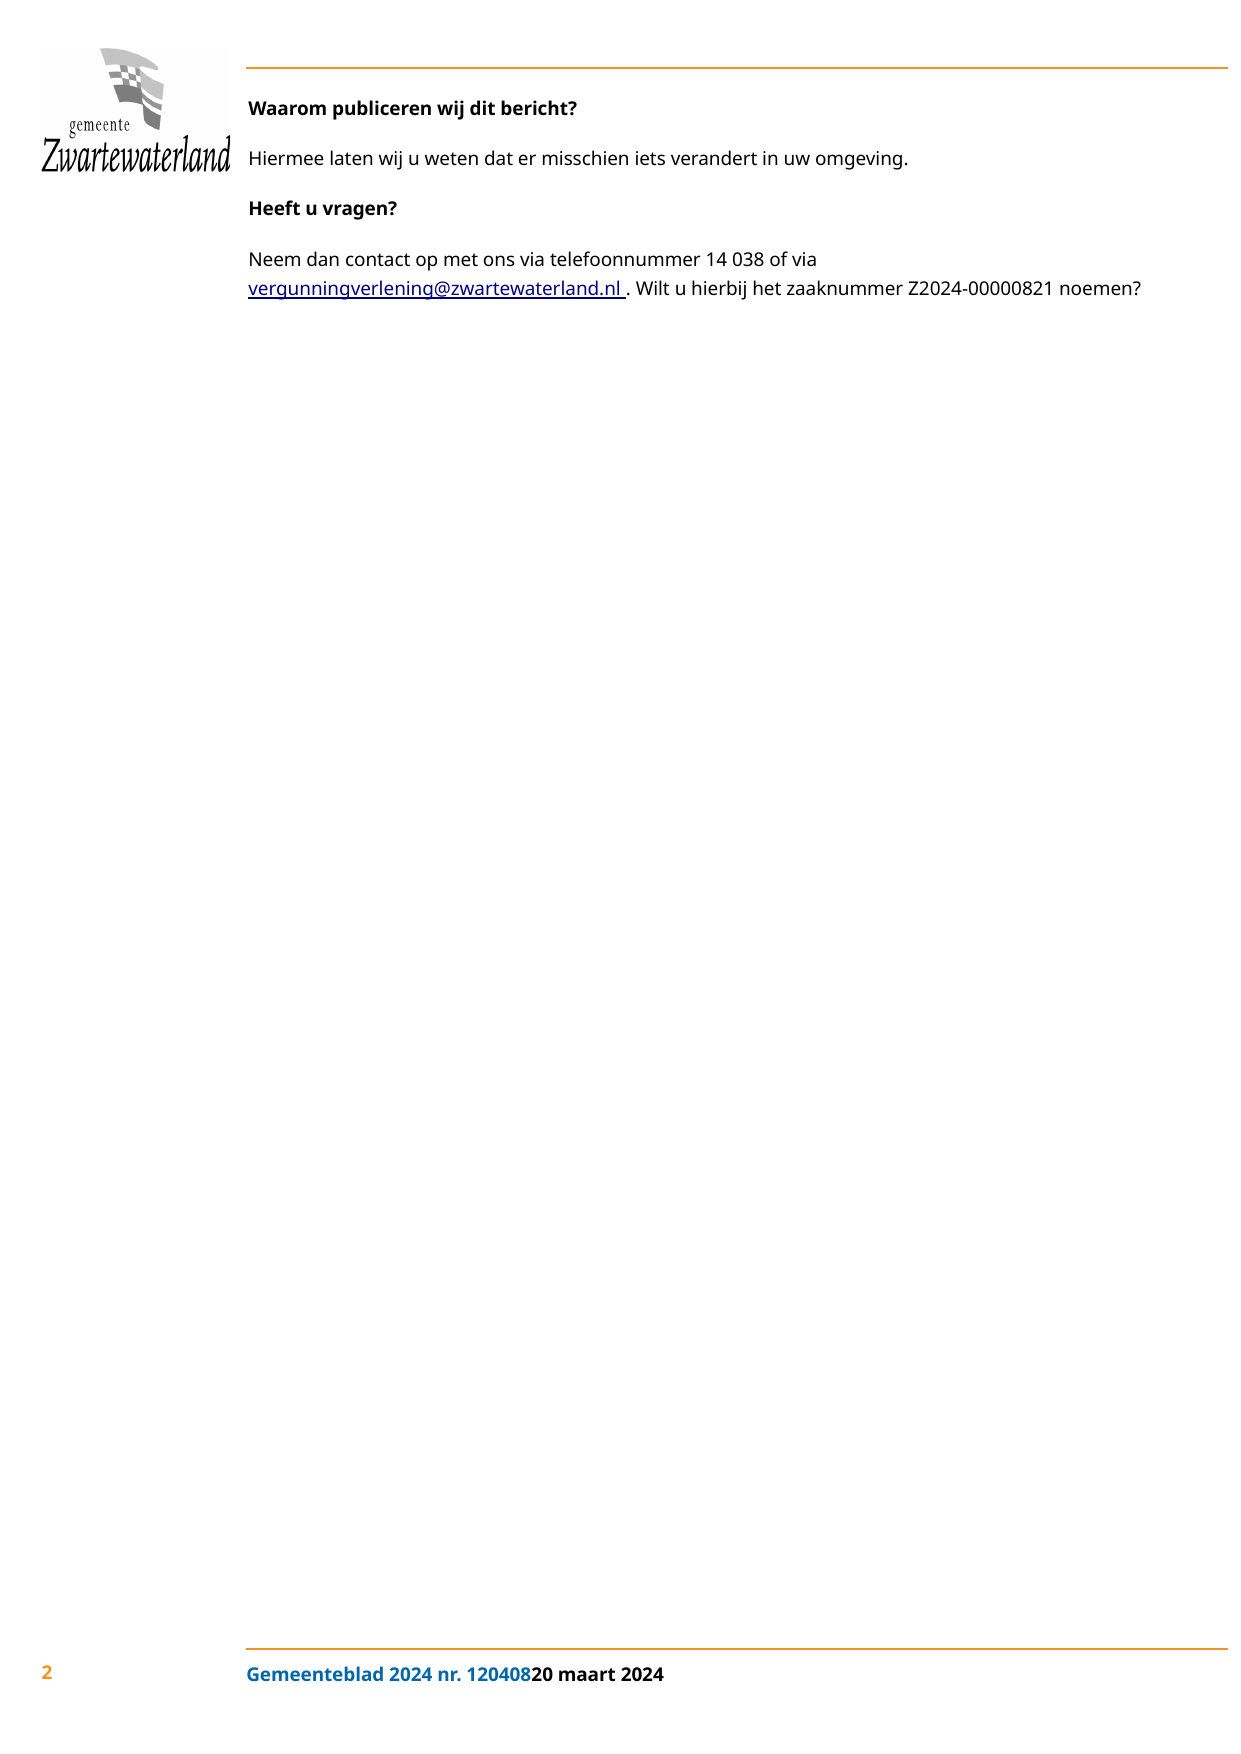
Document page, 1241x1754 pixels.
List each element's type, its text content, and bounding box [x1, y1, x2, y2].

text Neem dan contact op met ons via telefoonnummer 14 038 of via vergunningverlening@zwartewaterland.nl . Wilt u hierbij het zaaknummer Z2024-00000821 noemen? [248, 246, 1152, 301]
picture [41, 47, 231, 172]
text Hiermee laten wij u weten dat er misschien iets verandert in uw omgeving. [248, 145, 1152, 171]
text Heeft u vragen? [248, 196, 1152, 221]
text Waarom publiceren wij dit bericht? [248, 95, 1152, 121]
